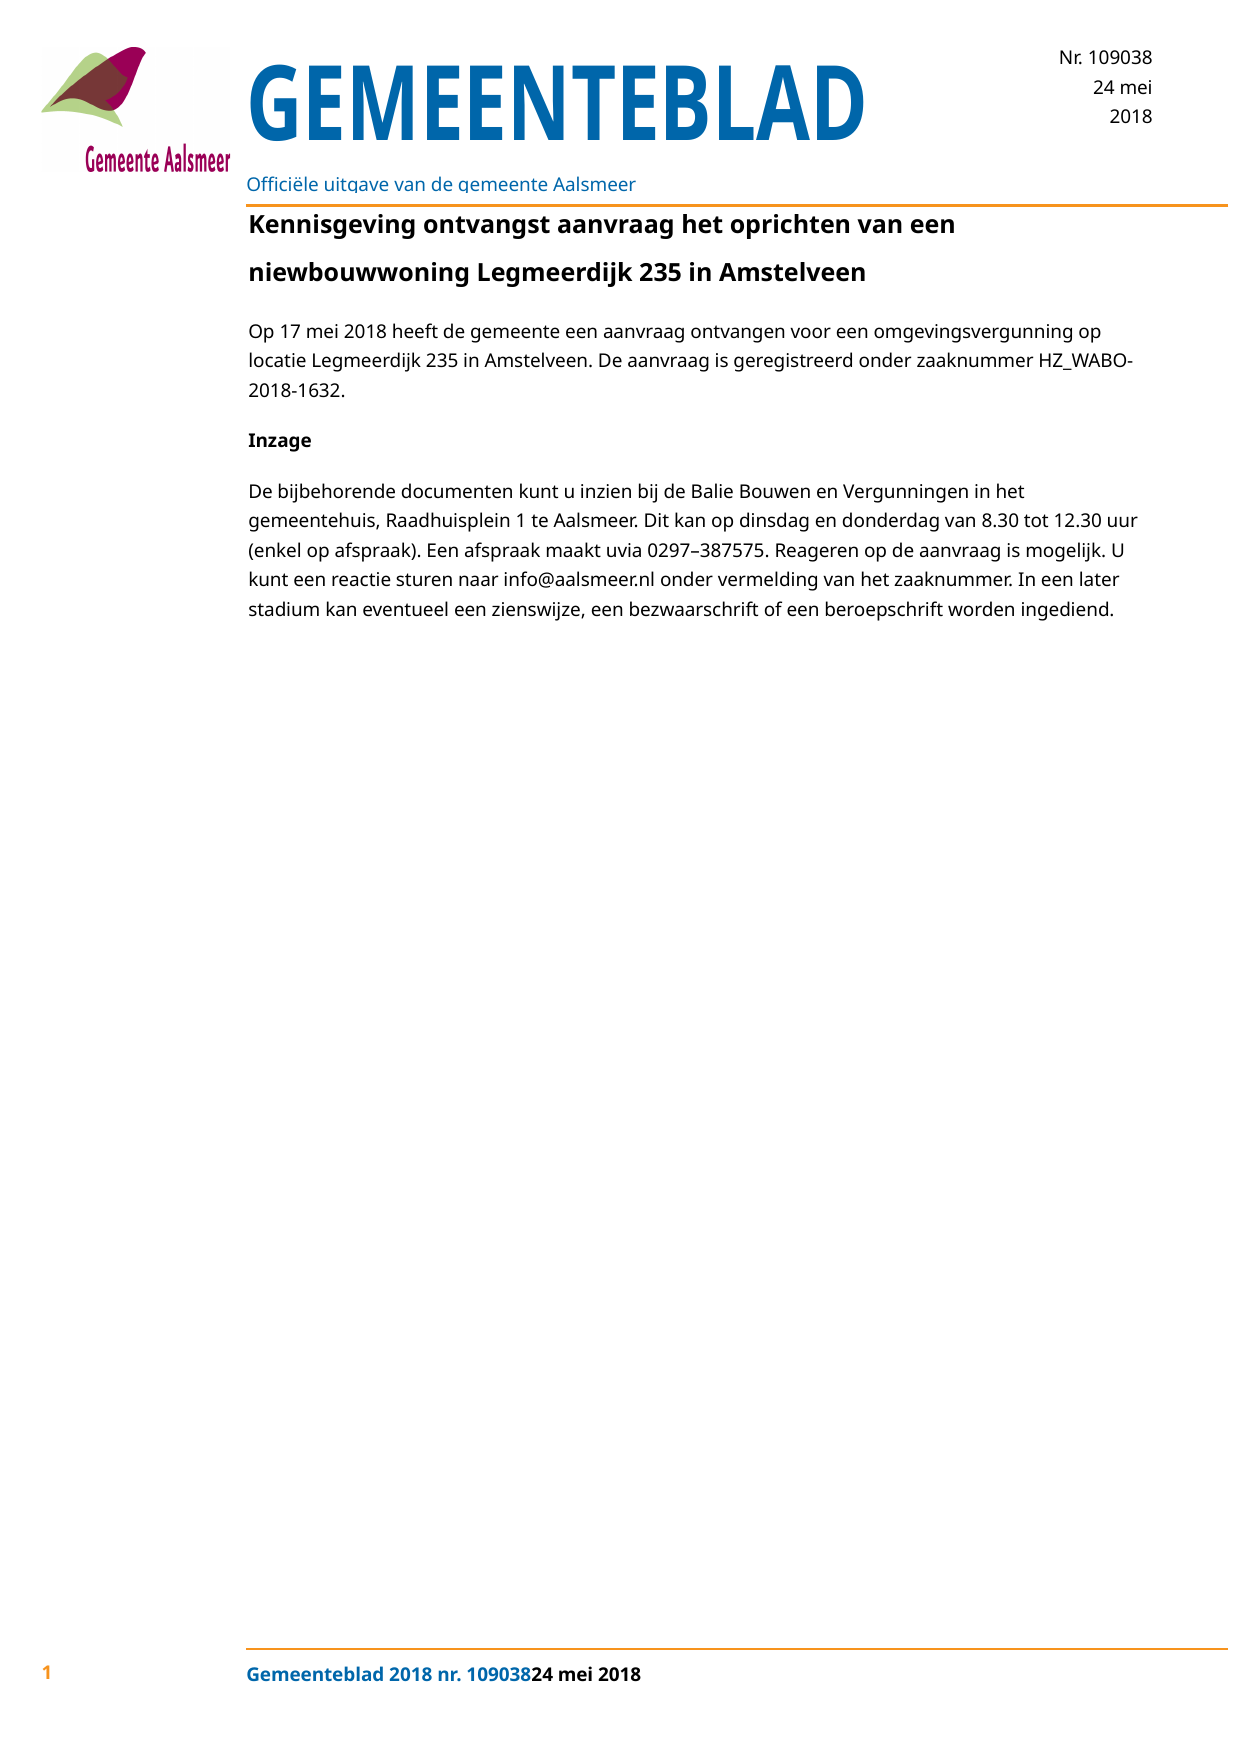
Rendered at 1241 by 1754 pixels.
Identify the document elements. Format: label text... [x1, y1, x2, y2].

text Inzage [248, 427, 1152, 453]
text Kennisgeving ontvangst aanvraag het oprichten van een niewbouwwoning Legmeerdijk 235 in Amstelveen [248, 207, 1152, 288]
text Op 17 mei 2018 heeft de gemeente een aanvraag ontvangen voor een omgevingsvergunning op locatie Legmeerdijk 235 in Amstelveen. De aanvraag is geregistreerd onder zaaknummer HZ_WABO-2018-1632. [248, 318, 1152, 403]
text De bijbehorende documenten kunt u inzien bij de Balie Bouwen en Vergunningen in het gemeentehuis, Raadhuisplein 1 te Aalsmeer. Dit kan op dinsdag en donderdag van 8.30 tot 12.30 uur (enkel op afspraak). Een afspraak maakt uvia 0297–387575. Reageren op de aanvraag is mogelijk. U kunt een reactie sturen naar info@aalsmeer.nl onder vermelding van het zaaknummer. In een later stadium kan eventueel een zienswijze, een bezwaarschrift of een beroepschrift worden ingediend. [248, 478, 1152, 622]
picture [41, 47, 231, 172]
